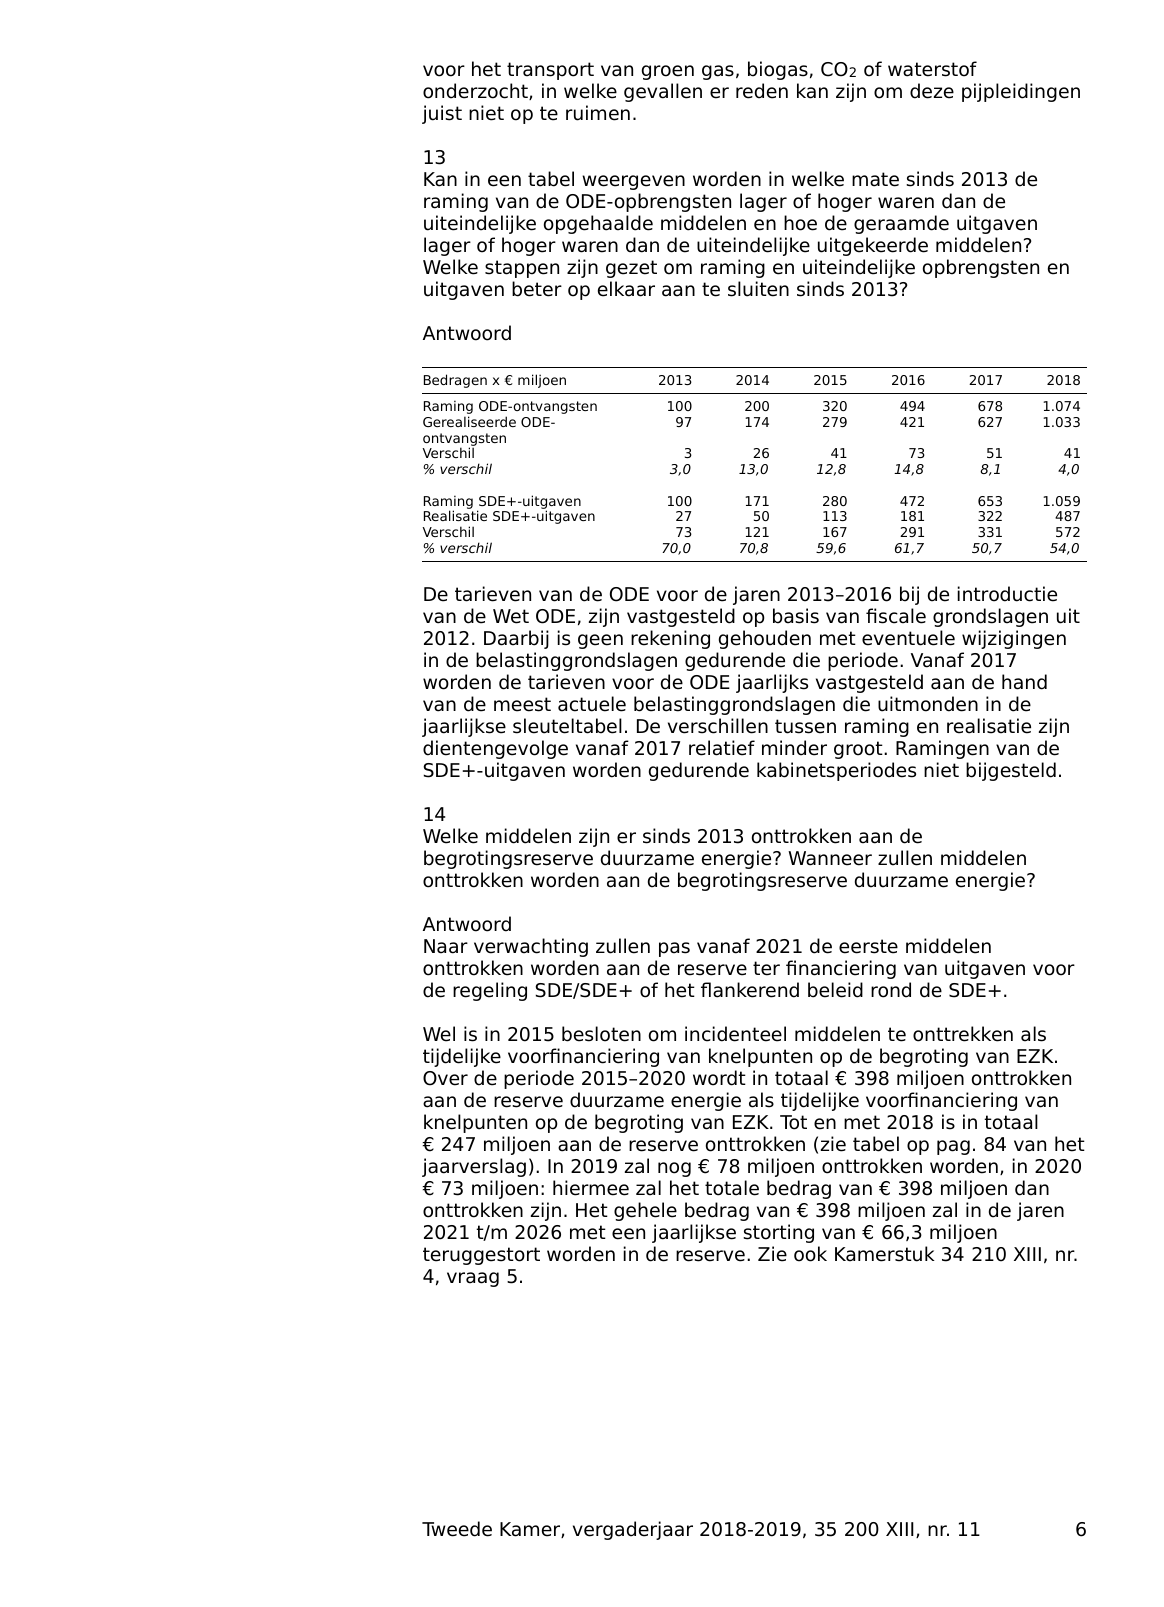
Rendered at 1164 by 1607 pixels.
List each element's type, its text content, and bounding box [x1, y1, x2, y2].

text Naar verwachting zullen pas vanaf 2021 de eerste middelen onttrokken worden aan de reserve ter financiering van uitgaven voor de regeling SDE/SDE+ of het flankerend beleid rond de SDE+. [422, 936, 1087, 1002]
table_cell % verschil [422, 541, 620, 561]
table_cell 50,7 [931, 541, 1009, 561]
table_cell Verschil [422, 525, 620, 541]
table_header 2018 [1009, 368, 1087, 393]
text 13 [422, 147, 1087, 169]
table_cell [1009, 478, 1087, 493]
table_cell 100 [620, 394, 698, 415]
text voor het transport van groen gas, biogas, CO2 of waterstof onderzocht, in welke gevallen er reden kan zijn om deze pijpleidingen juist niet op te ruimen. [422, 59, 1087, 125]
table_cell 279 [776, 415, 853, 446]
table_cell 41 [776, 446, 853, 462]
table_cell 73 [854, 446, 931, 462]
table_cell [854, 478, 931, 493]
table_cell 50 [698, 509, 776, 525]
table_cell [698, 478, 776, 493]
table_cell 1.059 [1009, 493, 1087, 509]
table_cell Verschil [422, 446, 620, 462]
table_cell [776, 478, 853, 493]
table_cell 14,8 [854, 462, 931, 478]
text Wel is in 2015 besloten om incidenteel middelen te onttrekken als tijdelijke voorfinanciering van knelpunten op de begroting van EZK. Over de periode 2015–2020 wordt in totaal € 398 miljoen onttrokken aan de reserve duurzame energie als tijdelijke voorfinanciering van knelpunten op de begroting van EZK. Tot en met 2018 is in totaal € 247 miljoen aan de reserve onttrokken (zie tabel op pag. 84 van het jaarverslag). In 2019 zal nog € 78 miljoen onttrokken worden, in 2020 € 73 miljoen: hiermee zal het totale bedrag van € 398 miljoen dan onttrokken zijn. Het gehele bedrag van € 398 miljoen zal in de jaren 2021 t/m 2026 met een jaarlijkse storting van € 66,3 miljoen teruggestort worden in de reserve. Zie ook Kamerstuk 34 210 XIII, nr. 4, vraag 5. [422, 1024, 1087, 1288]
text Antwoord [422, 323, 1087, 345]
text De tarieven van de ODE voor de jaren 2013–2016 bij de introductie van de Wet ODE, zijn vastgesteld op basis van fiscale grondslagen uit 2012. Daarbij is geen rekening gehouden met eventuele wijzigingen in de belastinggrondslagen gedurende die periode. Vanaf 2017 worden de tarieven voor de ODE jaarlijks vastgesteld aan de hand van de meest actuele belastinggrondslagen die uitmonden in de jaarlijkse sleuteltabel. De verschillen tussen raming en realisatie zijn dientengevolge vanaf 2017 relatief minder groot. Ramingen van de SDE+-uitgaven worden gedurende kabinetsperiodes niet bijgesteld. [422, 584, 1087, 782]
table_cell 171 [698, 493, 776, 509]
table_cell 494 [854, 394, 931, 415]
table_cell 1.033 [1009, 415, 1087, 446]
table_header 2014 [698, 368, 776, 393]
text Kan in een tabel weergeven worden in welke mate sinds 2013 de raming van de ODE-opbrengsten lager of hoger waren dan de uiteindelijke opgehaalde middelen en hoe de geraamde uitgaven lager of hoger waren dan de uiteindelijke uitgekeerde middelen? Welke stappen zijn gezet om raming en uiteindelijke opbrengsten en uitgaven beter op elkaar aan te sluiten sinds 2013? [422, 169, 1087, 301]
table_cell 100 [620, 493, 698, 509]
table_cell [931, 478, 1009, 493]
table_cell 70,8 [698, 541, 776, 561]
table_cell 3 [620, 446, 698, 462]
table_cell 13,0 [698, 462, 776, 478]
table_cell Raming ODE-ontvangsten [422, 394, 620, 415]
table_header 2015 [776, 368, 853, 393]
table_cell 487 [1009, 509, 1087, 525]
table_cell 12,8 [776, 462, 853, 478]
table_cell Gerealiseerde ODE-ontvangsten [422, 415, 620, 446]
table_cell [422, 478, 620, 493]
table_cell 174 [698, 415, 776, 446]
table_cell 27 [620, 509, 698, 525]
table_cell 200 [698, 394, 776, 415]
table_cell [620, 478, 698, 493]
table_cell 113 [776, 509, 853, 525]
table_cell 121 [698, 525, 776, 541]
table_cell Raming SDE+-uitgaven [422, 493, 620, 509]
table_cell 320 [776, 394, 853, 415]
table_cell 331 [931, 525, 1009, 541]
table_cell 1.074 [1009, 394, 1087, 415]
table_cell 26 [698, 446, 776, 462]
table_cell 421 [854, 415, 931, 446]
table_cell 291 [854, 525, 931, 541]
table_cell 3,0 [620, 462, 698, 478]
table_cell 678 [931, 394, 1009, 415]
table_cell 41 [1009, 446, 1087, 462]
table_cell 59,6 [776, 541, 853, 561]
table_cell 54,0 [1009, 541, 1087, 561]
table_header Bedragen x € miljoen [422, 368, 620, 393]
table_cell 472 [854, 493, 931, 509]
table_header 2016 [854, 368, 931, 393]
table_cell 653 [931, 493, 1009, 509]
table_cell 167 [776, 525, 853, 541]
table_cell Realisatie SDE+-uitgaven [422, 509, 620, 525]
table_cell 181 [854, 509, 931, 525]
text Antwoord [422, 914, 1087, 936]
table_cell 51 [931, 446, 1009, 462]
table_cell 8,1 [931, 462, 1009, 478]
table_header 2017 [931, 368, 1009, 393]
table_cell 97 [620, 415, 698, 446]
table_cell 572 [1009, 525, 1087, 541]
text 14 [422, 804, 1087, 826]
table_cell 4,0 [1009, 462, 1087, 478]
table_header 2013 [620, 368, 698, 393]
text Welke middelen zijn er sinds 2013 onttrokken aan de begrotingsreserve duurzame energie? Wanneer zullen middelen onttrokken worden aan de begrotingsreserve duurzame energie? [422, 826, 1087, 892]
table_cell 70,0 [620, 541, 698, 561]
table_cell 280 [776, 493, 853, 509]
table_cell % verschil [422, 462, 620, 478]
table_cell 73 [620, 525, 698, 541]
table_cell 627 [931, 415, 1009, 446]
table_cell 322 [931, 509, 1009, 525]
table_cell 61,7 [854, 541, 931, 561]
